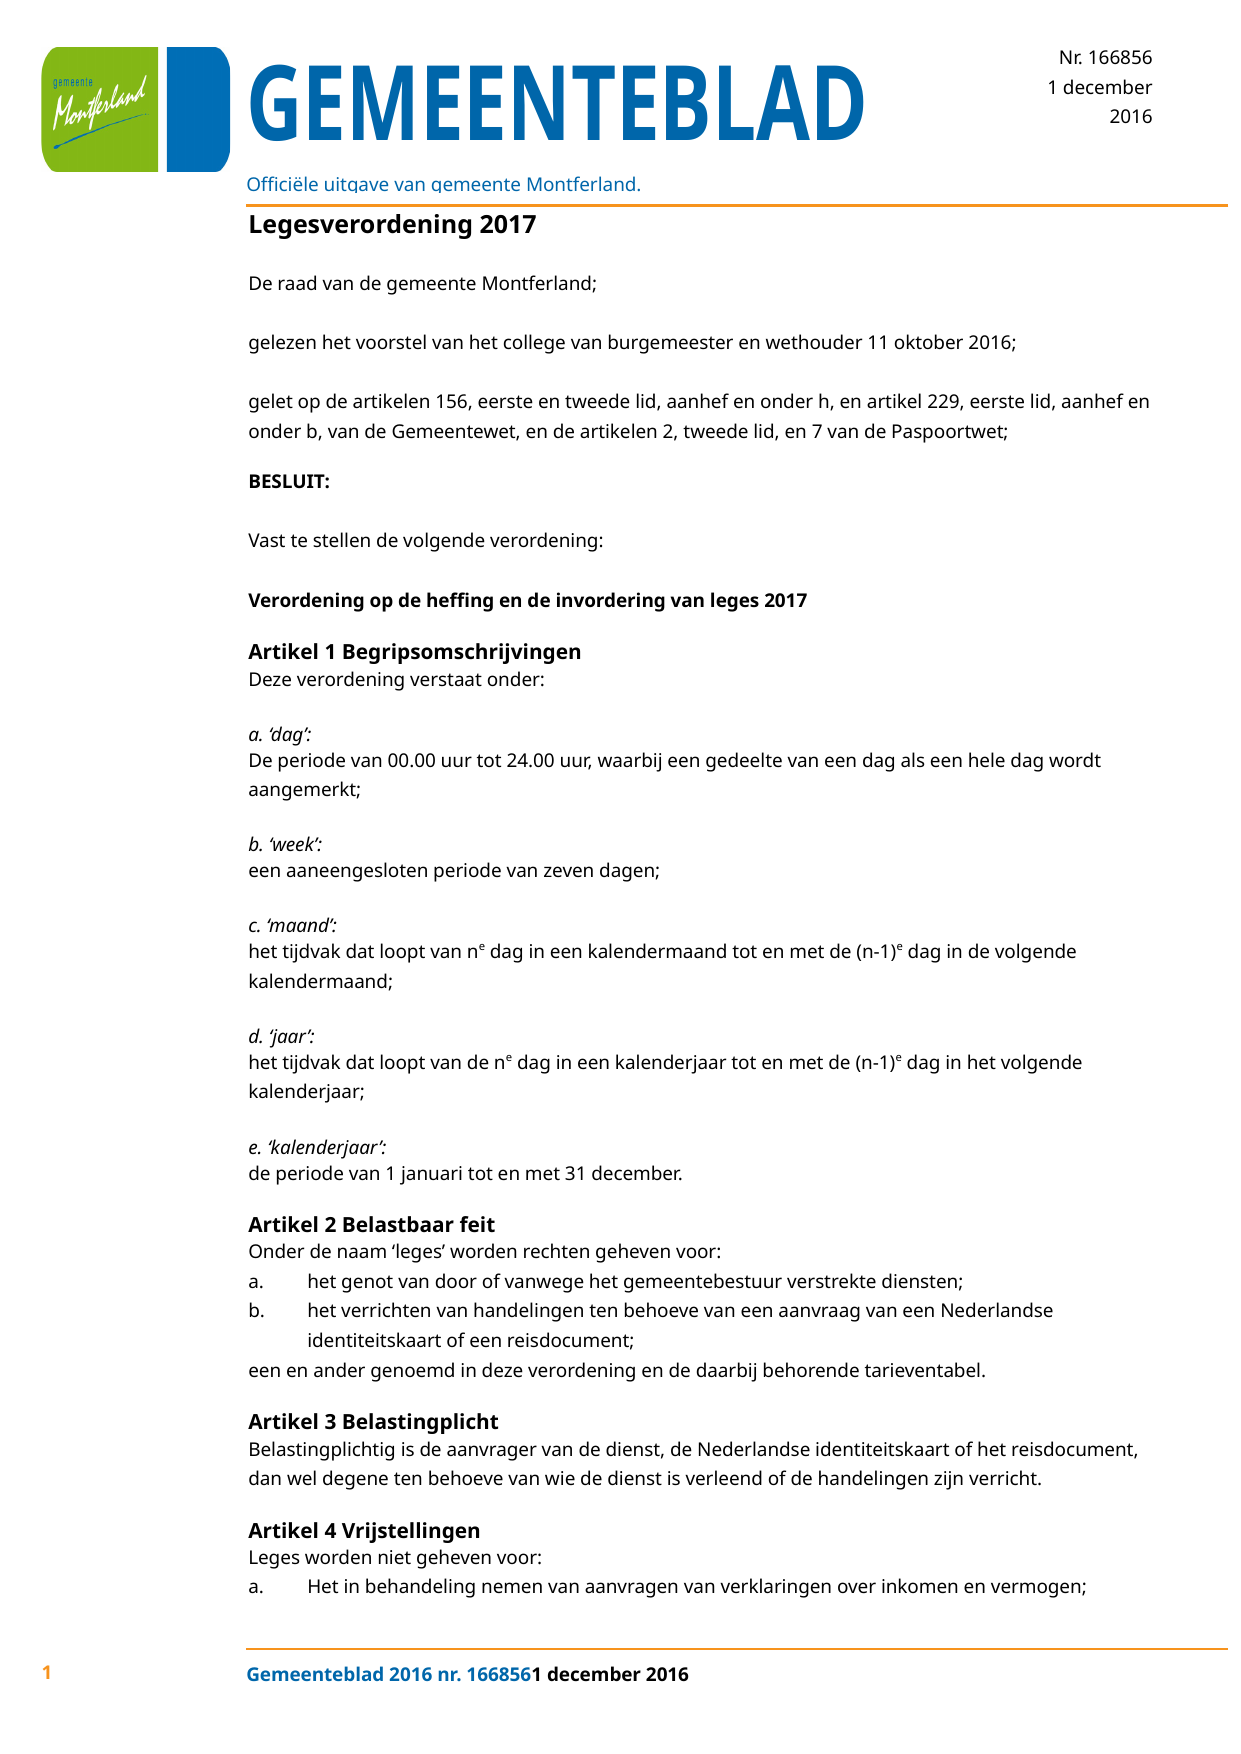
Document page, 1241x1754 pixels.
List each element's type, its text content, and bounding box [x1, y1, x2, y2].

list het verrichten van handelingen ten behoeve van een aanvraag van een Nederlandse identiteitskaart of een reisdocument; [248, 1298, 1152, 1353]
text Artikel 4 Vrijstellingen [248, 1516, 1152, 1544]
text het tijdvak dat loopt van ne dag in een kalendermaand tot en met de (n-1)e dag in de volgende kalendermaand; [248, 938, 1152, 994]
text b. ‘week’: [248, 832, 1152, 857]
text BESLUIT: [248, 468, 1152, 494]
text Vast te stellen de volgende verordening: [248, 528, 1152, 553]
text c. ‘maand’: [248, 913, 1152, 938]
text Legesverordening 2017 [248, 207, 1152, 241]
text de periode van 1 januari tot en met 31 december. [248, 1160, 1152, 1185]
text Onder de naam ‘leges’ worden rechten geheven voor: [248, 1238, 1152, 1264]
picture [41, 47, 231, 172]
text een en ander genoemd in deze verordening en de daarbij behorende tarieventabel. [248, 1357, 1152, 1383]
text Verordening op de heffing en de invordering van leges 2017 [248, 587, 1152, 613]
text Artikel 2 Belastbaar feit [248, 1210, 1152, 1238]
list het genot van door of vanwege het gemeentebestuur verstrekte diensten; [248, 1268, 1152, 1294]
text gelet op de artikelen 156, eerste en tweede lid, aanhef en onder h, en artikel 229, eerste lid, aanhef en onder b, van de Gemeentewet, en de artikelen 2, tweede lid, en 7 van de Paspoortwet; [248, 389, 1152, 444]
text Deze verordening verstaat onder: [248, 666, 1152, 691]
text a. ‘dag’: [248, 721, 1152, 747]
text Artikel 1 Begripsomschrijvingen [248, 637, 1152, 666]
text De periode van 00.00 uur tot 24.00 uur, waarbij een gedeelte van een dag als een hele dag wordt aangemerkt; [248, 747, 1152, 802]
text d. ‘jaar’: [248, 1023, 1152, 1049]
text Leges worden niet geheven voor: [248, 1544, 1152, 1570]
text gelezen het voorstel van het college van burgemeester en wethouder 11 oktober 2016; [248, 329, 1152, 355]
list Het in behandeling nemen van aanvragen van verklaringen over inkomen en vermogen; [248, 1574, 1152, 1599]
text een aaneengesloten periode van zeven dagen; [248, 857, 1152, 883]
text Artikel 3 Belastingplicht [248, 1407, 1152, 1436]
text Belastingplichtig is de aanvrager van de dienst, de Nederlandse identiteitskaart of het reisdocument, dan wel degene ten behoeve van wie de dienst is verleend of de handelingen zijn verricht. [248, 1436, 1152, 1491]
text het tijdvak dat loopt van de ne dag in een kalenderjaar tot en met de (n-1)e dag in het volgende kalenderjaar; [248, 1049, 1152, 1104]
text e. ‘kalenderjaar’: [248, 1134, 1152, 1160]
text De raad van de gemeente Montferland; [248, 270, 1152, 296]
